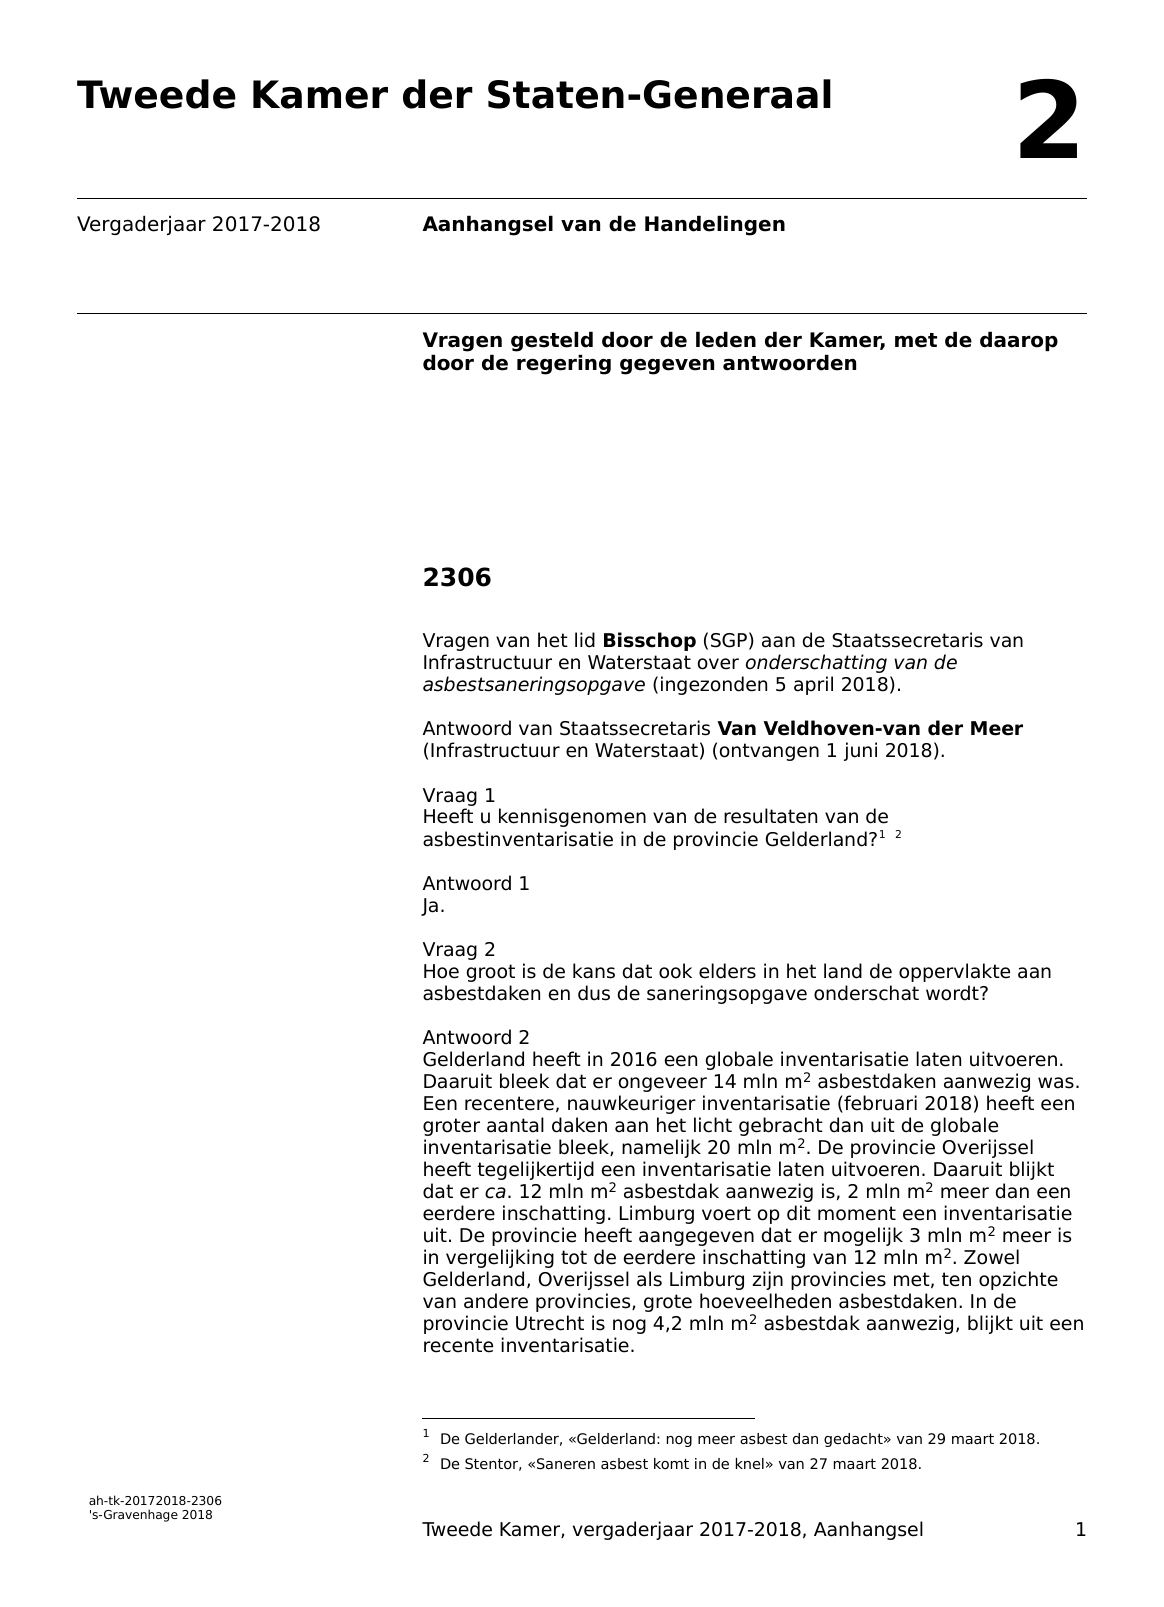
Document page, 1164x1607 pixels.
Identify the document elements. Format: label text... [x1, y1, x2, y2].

text 's-Gravenhage 2018 [88, 1508, 323, 1522]
table_header 2 [886, 59, 1087, 198]
text Vragen van het lid Bisschop (SGP) aan de Staatssecretaris van Infrastructuur en Waterstaat over onderschatting van de asbestsaneringsopgave (ingezonden 5 april 2018). [422, 630, 1087, 696]
text De Gelderlander, «Gelderland: nog meer asbest dan gedacht» van 29 maart 2018. [422, 1427, 1087, 1449]
text 2306 [422, 563, 1087, 592]
text Ja. [422, 894, 1087, 917]
table_cell Vragen gesteld door de leden der Kamer, met de daarop door de regering gegeven antwoorden [422, 314, 1087, 375]
text Antwoord 2 [422, 1027, 1087, 1049]
text ah-tk-20172018-2306 [88, 1494, 323, 1508]
text Vraag 1 [422, 784, 1087, 806]
text Vraag 2 [422, 939, 1087, 961]
text Antwoord van Staatssecretaris Van Veldhoven-van der Meer (Infrastructuur en Waterstaat) (ontvangen 1 juni 2018). [422, 718, 1087, 762]
text De Stentor, «Saneren asbest komt in de knel» van 27 maart 2018. [422, 1452, 1087, 1474]
text Antwoord 1 [422, 873, 1087, 894]
table_cell [77, 314, 422, 375]
text Gelderland heeft in 2016 een globale inventarisatie laten uitvoeren. Daaruit bleek dat er ongeveer 14 mln m2 asbestdaken aanwezig was. Een recentere, nauwkeuriger inventarisatie (februari 2018) heeft een groter aantal daken aan het licht gebracht dan uit de globale inventarisatie bleek, namelijk 20 mln m2. De provincie Overijssel heeft tegelijkertijd een inventarisatie laten uitvoeren. Daaruit blijkt dat er ca. 12 mln m2 asbestdak aanwezig is, 2 mln m2 meer dan een eerdere inschatting. Limburg voert op dit moment een inventarisatie uit. De provincie heeft aangegeven dat er mogelijk 3 mln m2 meer is in vergelijking tot de eerdere inschatting van 12 mln m2. Zowel Gelderland, Overijssel als Limburg zijn provincies met, ten opzichte van andere provincies, grote hoeveelheden asbestdaken. In de provincie Utrecht is nog 4,2 mln m2 asbestdak aanwezig, blijkt uit een recente inventarisatie. [422, 1049, 1087, 1357]
text Heeft u kennisgenomen van de resultaten van de asbestinventarisatie in de provincie Gelderland? [422, 806, 1087, 850]
table_cell Aanhangsel van de Handelingen [422, 199, 1087, 313]
table_cell Vergaderjaar 2017-2018 [77, 199, 422, 313]
table_header Tweede Kamer der Staten-Generaal [77, 59, 886, 198]
text Hoe groot is de kans dat ook elders in het land de oppervlakte aan asbestdaken en dus de saneringsopgave onderschat wordt? [422, 961, 1087, 1005]
